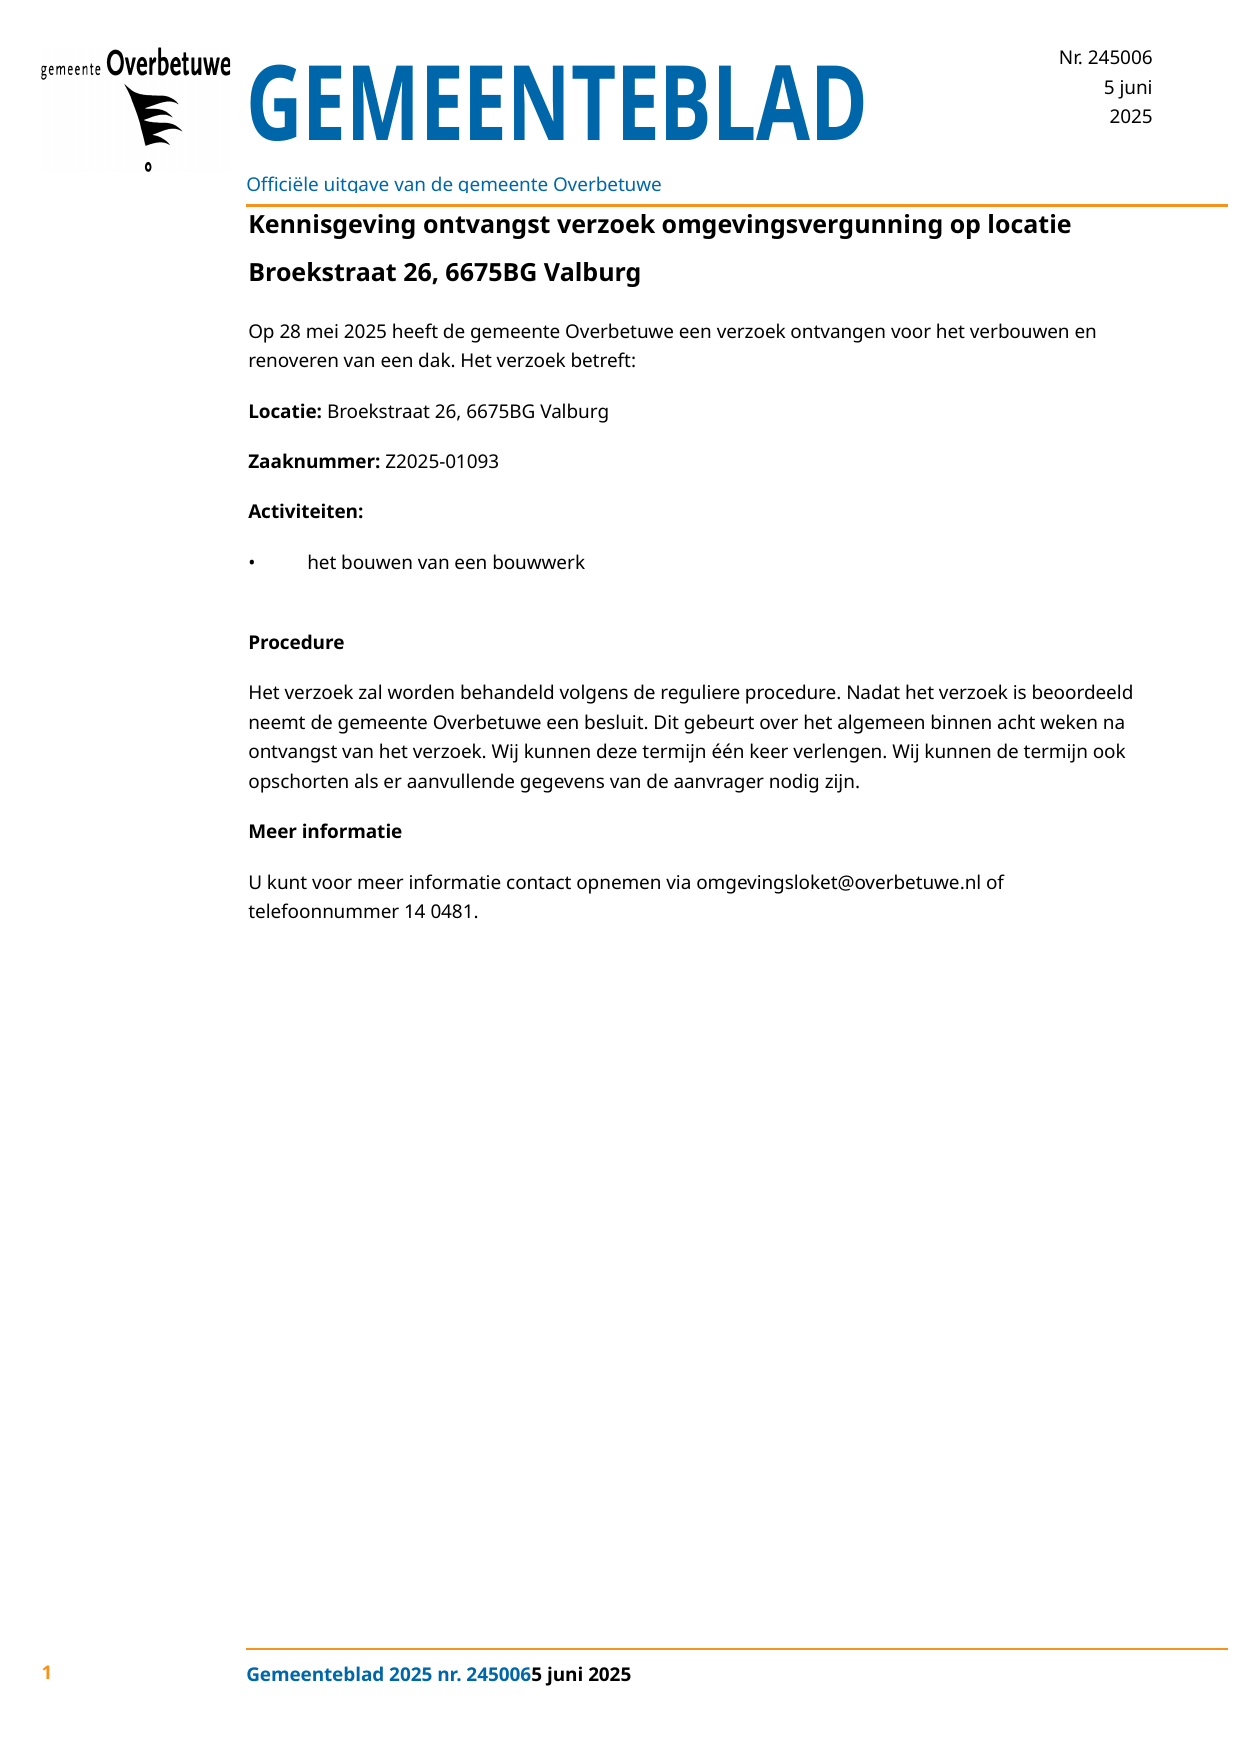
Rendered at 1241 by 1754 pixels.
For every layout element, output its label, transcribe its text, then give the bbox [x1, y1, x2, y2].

picture [41, 47, 231, 172]
text Activiteiten: [248, 499, 1152, 524]
text Het verzoek zal worden behandeld volgens de reguliere procedure. Nadat het verzoek is beoordeeld neemt de gemeente Overbetuwe een besluit. Dit gebeurt over het algemeen binnen acht weken na ontvangst van het verzoek. Wij kunnen deze termijn één keer verlengen. Wij kunnen de termijn ook opschorten als er aanvullende gegevens van de aanvrager nodig zijn. [248, 679, 1152, 794]
text U kunt voor meer informatie contact opnemen via omgevingsloket@overbetuwe.nl of telefoonnummer 14 0481. [248, 869, 1152, 924]
list het bouwen van een bouwwerk [248, 549, 1152, 575]
text Meer informatie [248, 819, 1152, 844]
text Zaaknummer: Z2025-01093 [248, 448, 1152, 474]
text Kennisgeving ontvangst verzoek omgevingsvergunning op locatie Broekstraat 26, 6675BG Valburg [248, 207, 1152, 288]
text Locatie: Broekstraat 26, 6675BG Valburg [248, 398, 1152, 424]
text Op 28 mei 2025 heeft de gemeente Overbetuwe een verzoek ontvangen voor het verbouwen en renoveren van een dak. Het verzoek betreft: [248, 318, 1152, 373]
text Procedure [248, 629, 1152, 655]
